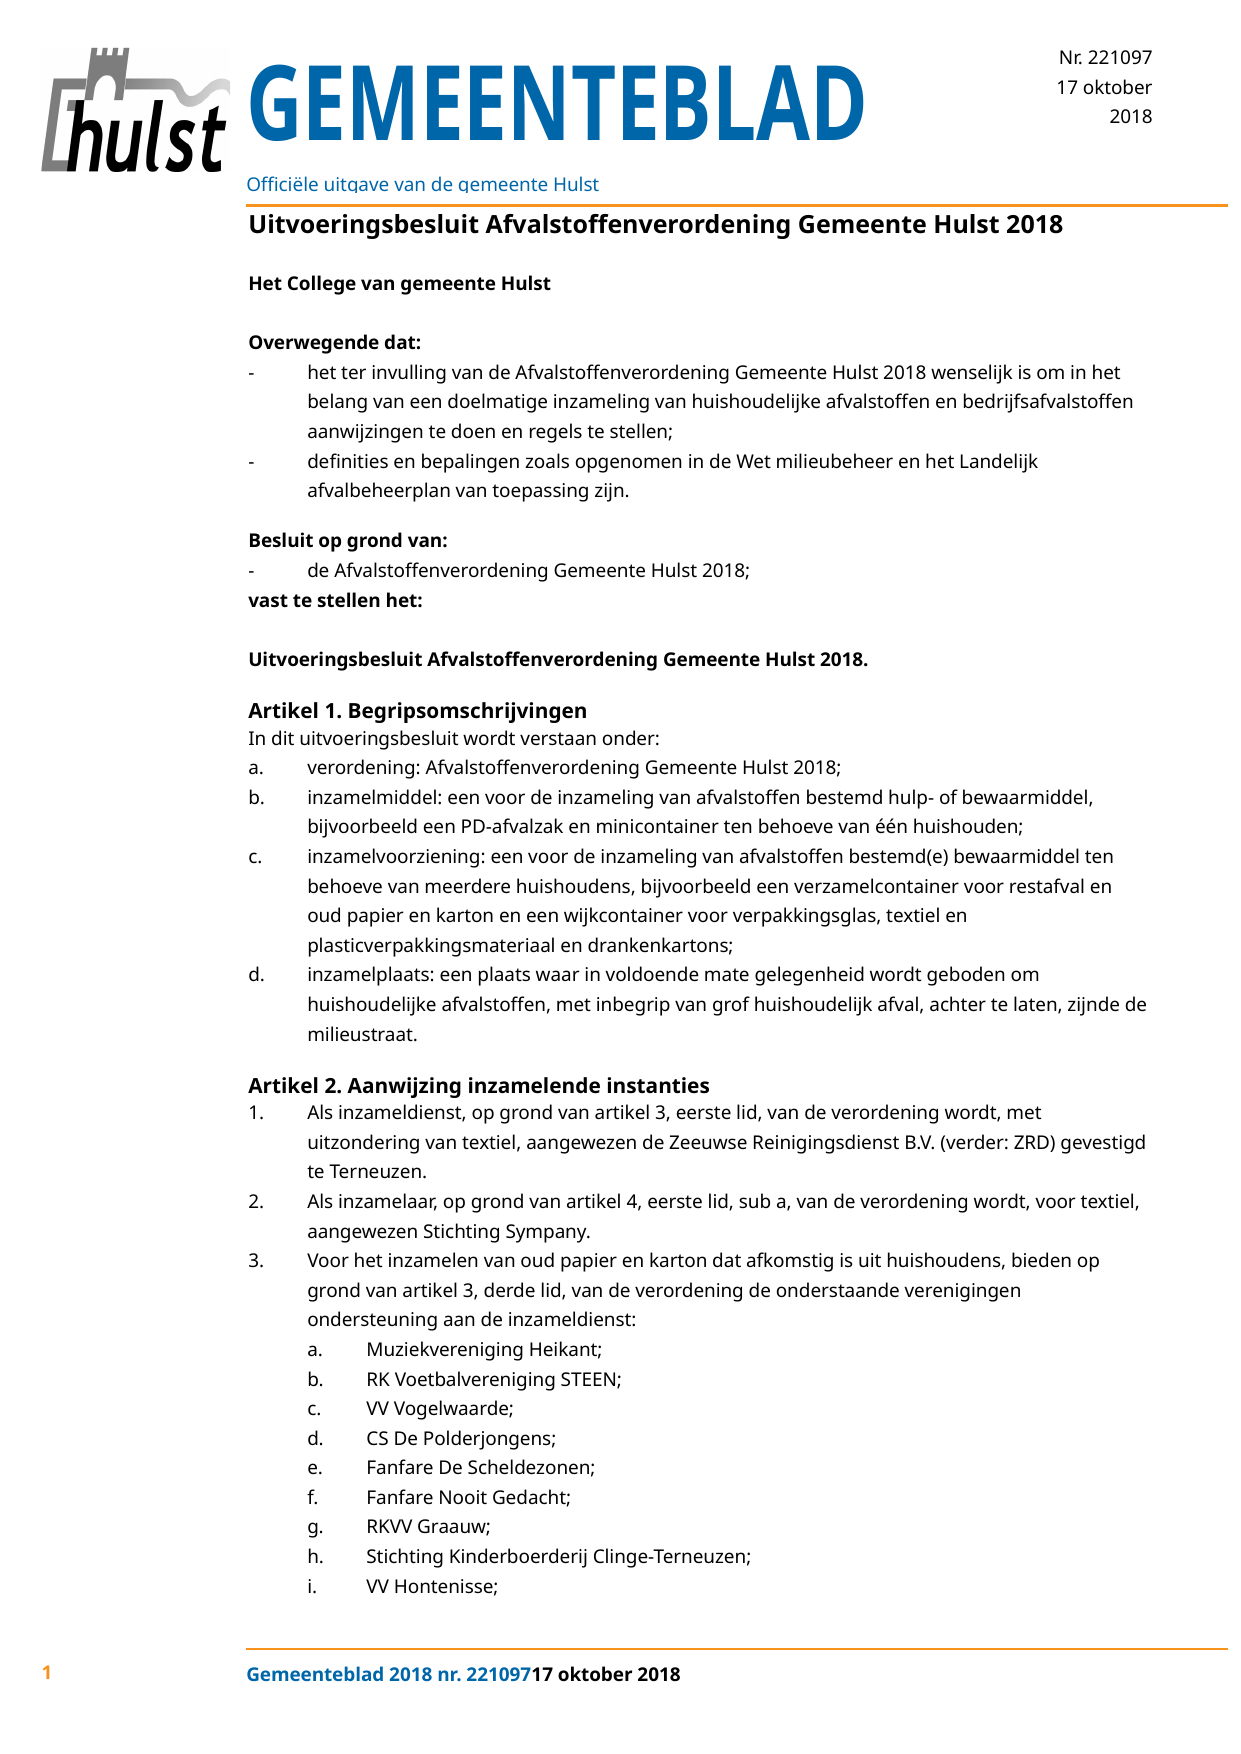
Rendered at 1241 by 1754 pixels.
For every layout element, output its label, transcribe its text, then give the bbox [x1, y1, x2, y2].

list definities en bepalingen zoals opgenomen in de Wet milieubeheer en het Landelijk afvalbeheerplan van toepassing zijn. [248, 448, 1152, 503]
list RK Voetbalvereniging STEEN; [307, 1366, 1152, 1392]
list inzamelmiddel: een voor de inzameling van afvalstoffen bestemd hulp- of bewaarmiddel, bijvoorbeeld een PD-afvalzak en minicontainer ten behoeve van één huishouden; [248, 784, 1152, 839]
text Overwegende dat: [248, 329, 1152, 355]
text Artikel 2. Aanwijzing inzamelende instanties [248, 1071, 1152, 1099]
text Artikel 1. Begripsomschrijvingen [248, 696, 1152, 725]
list RKVV Graauw; [307, 1514, 1152, 1539]
list Fanfare De Scheldezonen; [307, 1454, 1152, 1480]
list inzamelplaats: een plaats waar in voldoende mate gelegenheid wordt geboden om huishoudelijke afvalstoffen, met inbegrip van grof huishoudelijk afval, achter te laten, zijnde de milieustraat. [248, 962, 1152, 1046]
list Muziekvereniging Heikant; [307, 1336, 1152, 1362]
list Als inzameldienst, op grond van artikel 3, eerste lid, van de verordening wordt, met uitzondering van textiel, aangewezen de Zeeuwse Reinigingsdienst B.V. (verder: ZRD) gevestigd te Terneuzen. [248, 1099, 1152, 1184]
text In dit uitvoeringsbesluit wordt verstaan onder: [248, 725, 1152, 751]
list Als inzamelaar, op grond van artikel 4, eerste lid, sub a, van de verordening wordt, voor textiel, aangewezen Stichting Sympany. [248, 1188, 1152, 1244]
list VV Vogelwaarde; [307, 1395, 1152, 1421]
list VV Hontenisse; [307, 1573, 1152, 1599]
picture [41, 47, 231, 172]
list inzamelvoorziening: een voor de inzameling van afvalstoffen bestemd(e) bewaarmiddel ten behoeve van meerdere huishoudens, bijvoorbeeld een verzamelcontainer voor restafval en oud papier en karton en een wijkcontainer voor verpakkingsglas, textiel en plasticverpakkingsmateriaal en drankenkartons; [248, 843, 1152, 958]
text Het College van gemeente Hulst [248, 270, 1152, 296]
text vast te stellen het: [248, 587, 1152, 613]
list de Afvalstoffenverordening Gemeente Hulst 2018; [248, 557, 1152, 583]
text Besluit op grond van: [248, 528, 1152, 553]
text Uitvoeringsbesluit Afvalstoffenverordening Gemeente Hulst 2018 [248, 207, 1152, 241]
list het ter invulling van de Afvalstoffenverordening Gemeente Hulst 2018 wenselijk is om in het belang van een doelmatige inzameling van huishoudelijke afvalstoffen en bedrijfsafvalstoffen aanwijzingen te doen en regels te stellen; [248, 359, 1152, 444]
list Fanfare Nooit Gedacht; [307, 1484, 1152, 1510]
list Voor het inzamelen van oud papier en karton dat afkomstig is uit huishoudens, bieden op grond van artikel 3, derde lid, van de verordening de onderstaande verenigingen ondersteuning aan de inzameldienst: [248, 1247, 1152, 1332]
list verordening: Afvalstoffenverordening Gemeente Hulst 2018; [248, 754, 1152, 780]
list CS De Polderjongens; [307, 1425, 1152, 1451]
list Stichting Kinderboerderij Clinge-Terneuzen; [307, 1543, 1152, 1569]
text Uitvoeringsbesluit Afvalstoffenverordening Gemeente Hulst 2018. [248, 646, 1152, 672]
